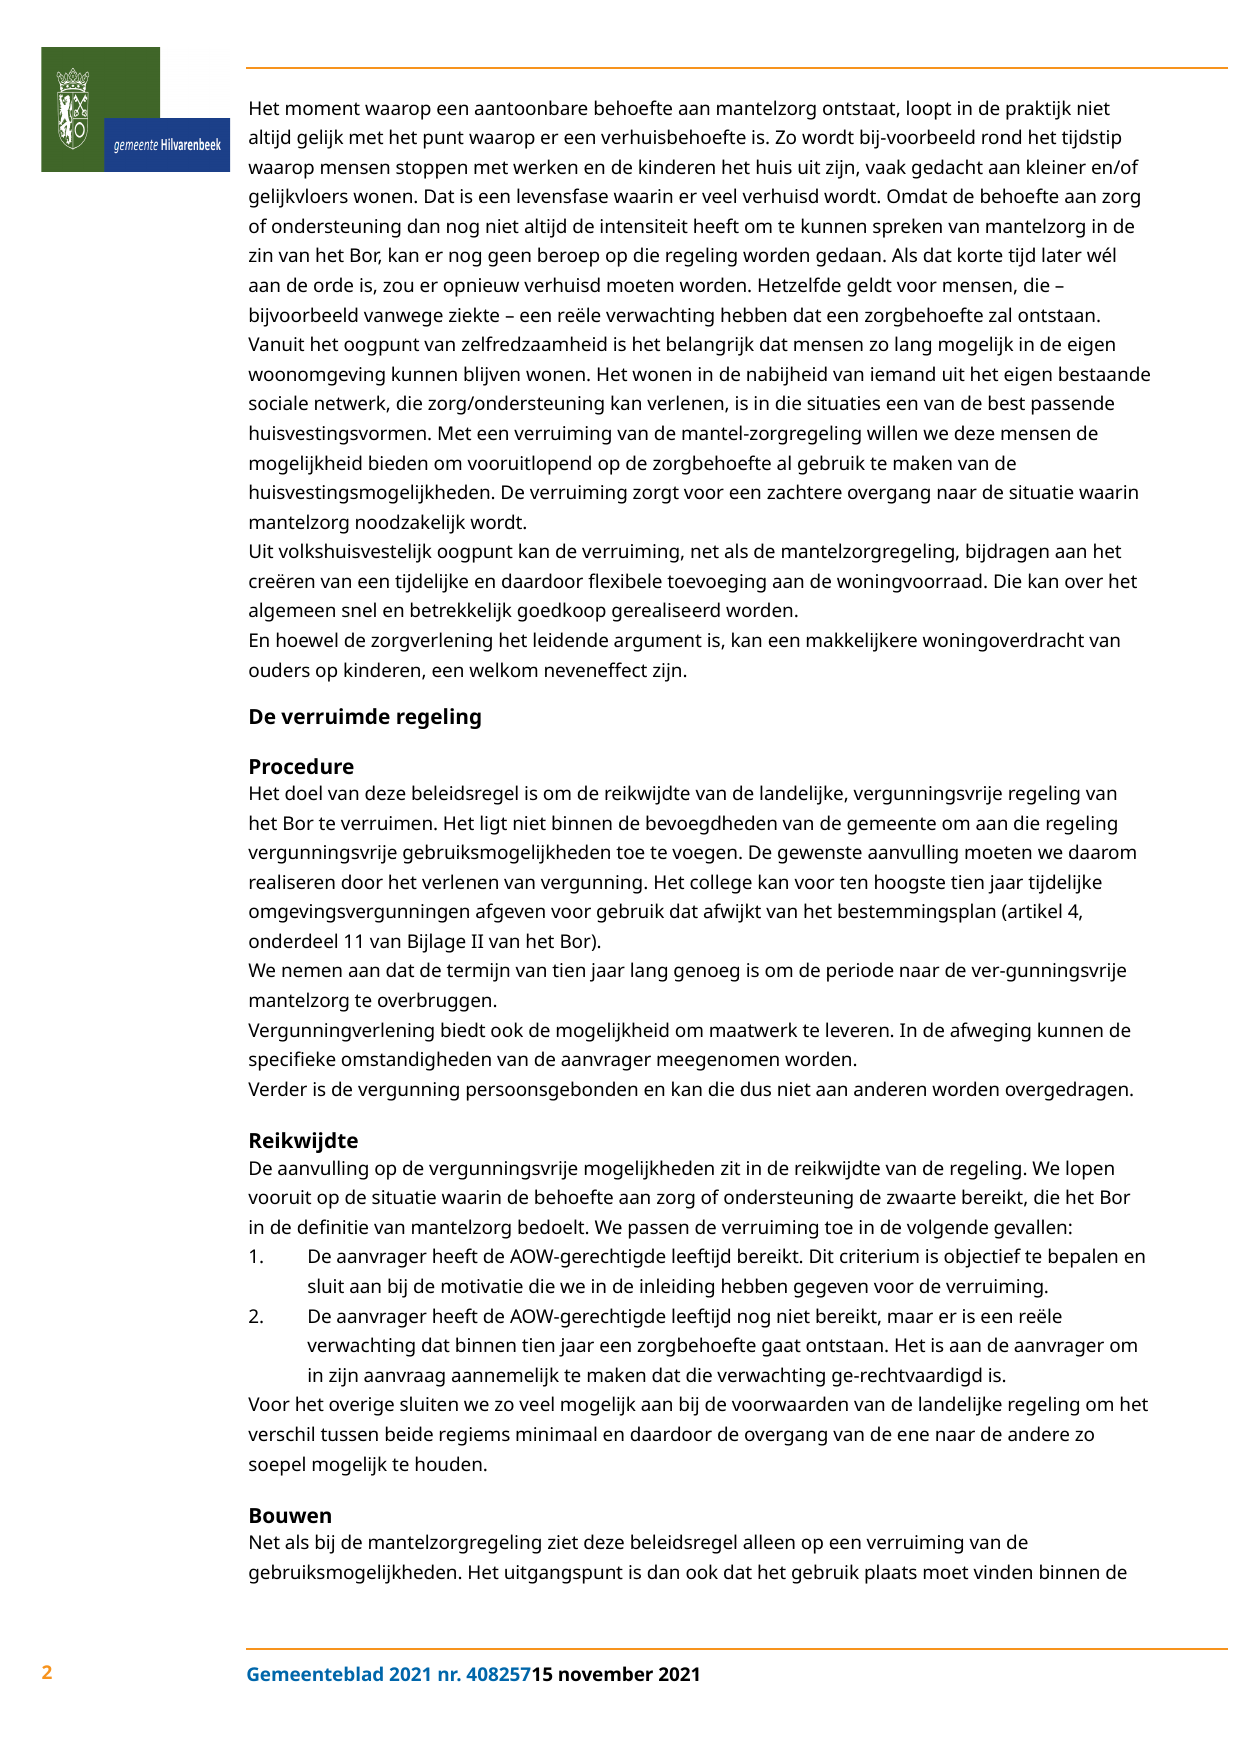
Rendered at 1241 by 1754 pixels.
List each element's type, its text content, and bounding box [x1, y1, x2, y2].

text Net als bij de mantelzorgregeling ziet deze beleidsregel alleen op een verruiming van de gebruiksmogelijkheden. Het uitgangspunt is dan ook dat het gebruik plaats moet vinden binnen de [248, 1529, 1152, 1585]
text Reikwijdte [248, 1126, 1152, 1155]
text De verruimde regeling [248, 702, 1152, 731]
text Vanuit het oogpunt van zelfredzaamheid is het belangrijk dat mensen zo lang mogelijk in de eigen woonomgeving kunnen blijven wonen. Het wonen in de nabijheid van iemand uit het eigen bestaande sociale netwerk, die zorg/ondersteuning kan verlenen, is in die situaties een van de best passende huisvestingsvormen. Met een verruiming van de mantel-zorgregeling willen we deze mensen de mogelijkheid bieden om vooruitlopend op de zorgbehoefte al gebruik te maken van de huisvestingsmogelijkheden. De verruiming zorgt voor een zachtere overgang naar de situatie waarin mantelzorg noodzakelijk wordt. [248, 331, 1152, 535]
text Het moment waarop een aantoonbare behoefte aan mantelzorg ontstaat, loopt in de praktijk niet altijd gelijk met het punt waarop er een verhuisbehoefte is. Zo wordt bij-voorbeeld rond het tijdstip waarop mensen stoppen met werken en de kinderen het huis uit zijn, vaak gedacht aan kleiner en/of gelijkvloers wonen. Dat is een levensfase waarin er veel verhuisd wordt. Omdat de behoefte aan zorg of ondersteuning dan nog niet altijd de intensiteit heeft om te kunnen spreken van mantelzorg in de zin van het Bor, kan er nog geen beroep op die regeling worden gedaan. Als dat korte tijd later wél aan de orde is, zou er opnieuw verhuisd moeten worden. Hetzelfde geldt voor mensen, die – bijvoorbeeld vanwege ziekte – een reële verwachting hebben dat een zorgbehoefte zal ontstaan. [248, 95, 1152, 328]
text We nemen aan dat de termijn van tien jaar lang genoeg is om de periode naar de ver-gunningsvrije mantelzorg te overbruggen. [248, 958, 1152, 1013]
text Bouwen [248, 1501, 1152, 1529]
list De aanvrager heeft de AOW-gerechtigde leeftijd nog niet bereikt, maar er is een reële verwachting dat binnen tien jaar een zorgbehoefte gaat ontstaan. Het is aan de aanvrager om in zijn aanvraag aannemelijk te maken dat die verwachting ge-rechtvaardigd is. [248, 1303, 1152, 1388]
list De aanvrager heeft de AOW-gerechtigde leeftijd bereikt. Dit criterium is objectief te bepalen en sluit aan bij de motivatie die we in de inleiding hebben gegeven voor de verruiming. [248, 1244, 1152, 1299]
text Vergunningverlening biedt ook de mogelijkheid om maatwerk te leveren. In de afweging kunnen de specifieke omstandigheden van de aanvrager meegenomen worden. [248, 1017, 1152, 1072]
text De aanvulling op de vergunningsvrije mogelijkheden zit in de reikwijdte van de regeling. We lopen vooruit op de situatie waarin de behoefte aan zorg of ondersteuning de zwaarte bereikt, die het Bor in de definitie van mantelzorg bedoelt. We passen de verruiming toe in de volgende gevallen: [248, 1155, 1152, 1240]
text Voor het overige sluiten we zo veel mogelijk aan bij de voorwaarden van de landelijke regeling om het verschil tussen beide regiems minimaal en daardoor de overgang van de ene naar de andere zo soepel mogelijk te houden. [248, 1392, 1152, 1476]
text Uit volkshuisvestelijk oogpunt kan de verruiming, net als de mantelzorgregeling, bijdragen aan het creëren van een tijdelijke en daardoor flexibele toevoeging aan de woningvoorraad. Die kan over het algemeen snel en betrekkelijk goedkoop gerealiseerd worden. [248, 538, 1152, 623]
text Het doel van deze beleidsregel is om de reikwijdte van de landelijke, vergunningsvrije regeling van het Bor te verruimen. Het ligt niet binnen de bevoegdheden van de gemeente om aan die regeling vergunningsvrije gebruiksmogelijkheden toe te voegen. De gewenste aanvulling moeten we daarom realiseren door het verlenen van vergunning. Het college kan voor ten hoogste tien jaar tijdelijke omgevingsvergunningen afgeven voor gebruik dat afwijkt van het bestemmingsplan (artikel 4, onderdeel 11 van Bijlage II van het Bor). [248, 780, 1152, 954]
text Procedure [248, 752, 1152, 780]
text Verder is de vergunning persoonsgebonden en kan die dus niet aan anderen worden overgedragen. [248, 1076, 1152, 1102]
text En hoewel de zorgverlening het leidende argument is, kan een makkelijkere woningoverdracht van ouders op kinderen, een welkom neveneffect zijn. [248, 627, 1152, 683]
picture [41, 47, 231, 172]
